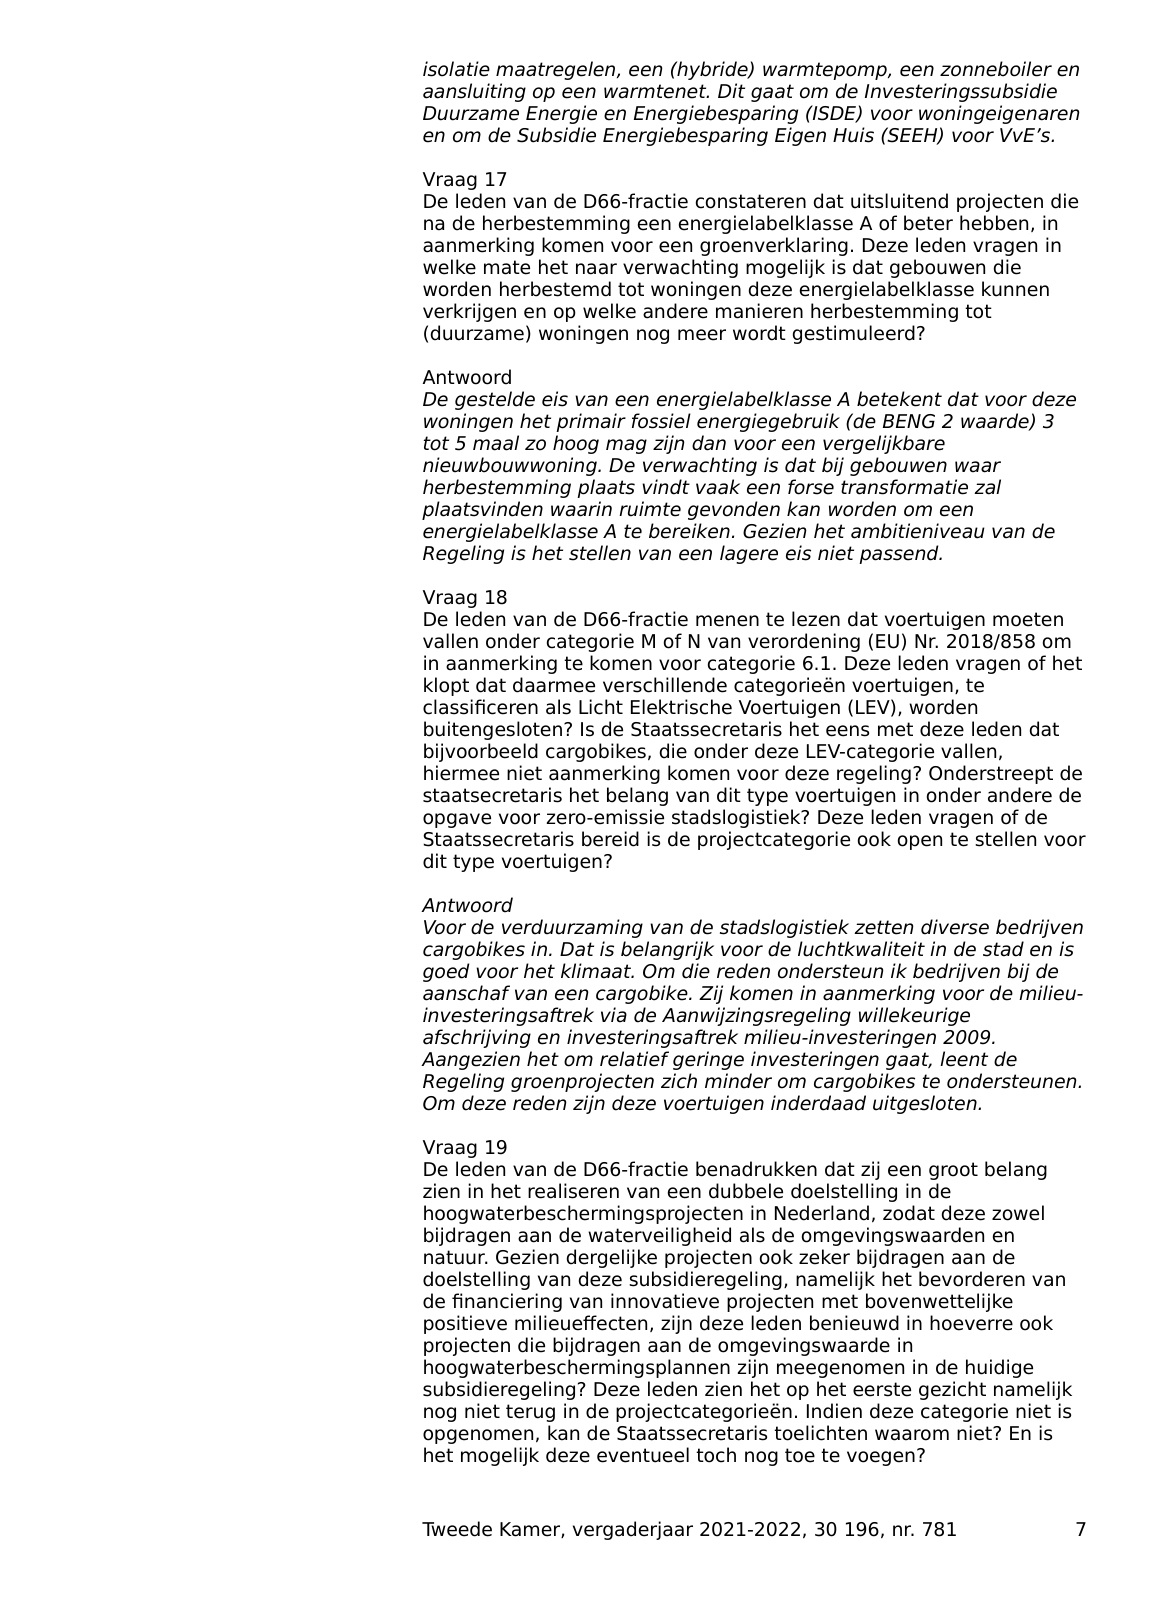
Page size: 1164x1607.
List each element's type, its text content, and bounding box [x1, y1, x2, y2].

text Vraag 19 [422, 1137, 1087, 1159]
text De leden van de D66-fractie benadrukken dat zij een groot belang zien in het realiseren van een dubbele doelstelling in de hoogwaterbeschermingsprojecten in Nederland, zodat deze zowel bijdragen aan de waterveiligheid als de omgevingswaarden en natuur. Gezien dergelijke projecten ook zeker bijdragen aan de doelstelling van deze subsidieregeling, namelijk het bevorderen van de financiering van innovatieve projecten met bovenwettelijke positieve milieueffecten, zijn deze leden benieuwd in hoeverre ook projecten die bijdragen aan de omgevingswaarde in hoogwaterbeschermingsplannen zijn meegenomen in de huidige subsidieregeling? Deze leden zien het op het eerste gezicht namelijk nog niet terug in de projectcategorieën. Indien deze categorie niet is opgenomen, kan de Staatssecretaris toelichten waarom niet? En is het mogelijk deze eventueel toch nog toe te voegen? [422, 1159, 1087, 1467]
text De gestelde eis van een energielabelklasse A betekent dat voor deze woningen het primair fossiel energiegebruik (de BENG 2 waarde) 3 tot 5 maal zo hoog mag zijn dan voor een vergelijkbare nieuwbouwwoning. De verwachting is dat bij gebouwen waar herbestemming plaats vindt vaak een forse transformatie zal plaatsvinden waarin ruimte gevonden kan worden om een energielabelklasse A te bereiken. Gezien het ambitieniveau van de Regeling is het stellen van een lagere eis niet passend. [422, 389, 1087, 565]
text De leden van de D66-fractie menen te lezen dat voertuigen moeten vallen onder categorie M of N van verordening (EU) Nr. 2018/858 om in aanmerking te komen voor categorie 6.1. Deze leden vragen of het klopt dat daarmee verschillende categorieën voertuigen, te classificeren als Licht Elektrische Voertuigen (LEV), worden buitengesloten? Is de Staatssecretaris het eens met deze leden dat bijvoorbeeld cargobikes, die onder deze LEV-categorie vallen, hiermee niet aanmerking komen voor deze regeling? Onderstreept de staatsecretaris het belang van dit type voertuigen in onder andere de opgave voor zero-emissie stadslogistiek? Deze leden vragen of de Staatssecretaris bereid is de projectcategorie ook open te stellen voor dit type voertuigen? [422, 609, 1087, 873]
text Vraag 17 [422, 169, 1087, 191]
text Voor de verduurzaming van de stadslogistiek zetten diverse bedrijven cargobikes in. Dat is belangrijk voor de luchtkwaliteit in de stad en is goed voor het klimaat. Om die reden ondersteun ik bedrijven bij de aanschaf van een cargobike. Zij komen in aanmerking voor de milieu-investeringsaftrek via de Aanwijzingsregeling willekeurige afschrijving en investeringsaftrek milieu-investeringen 2009. Aangezien het om relatief geringe investeringen gaat, leent de Regeling groenprojecten zich minder om cargobikes te ondersteunen. Om deze reden zijn deze voertuigen inderdaad uitgesloten. [422, 917, 1087, 1115]
text De leden van de D66-fractie constateren dat uitsluitend projecten die na de herbestemming een energielabelklasse A of beter hebben, in aanmerking komen voor een groenverklaring. Deze leden vragen in welke mate het naar verwachting mogelijk is dat gebouwen die worden herbestemd tot woningen deze energielabelklasse kunnen verkrijgen en op welke andere manieren herbestemming tot (duurzame) woningen nog meer wordt gestimuleerd? [422, 191, 1087, 345]
text Antwoord [422, 895, 1087, 917]
text Vraag 18 [422, 587, 1087, 609]
text Antwoord [422, 367, 1087, 389]
text isolatie maatregelen, een (hybride) warmtepomp, een zonneboiler en aansluiting op een warmtenet. Dit gaat om de Investeringssubsidie Duurzame Energie en Energiebesparing (ISDE) voor woningeigenaren en om de Subsidie Energiebesparing Eigen Huis (SEEH) voor VvE’s. [422, 59, 1087, 147]
